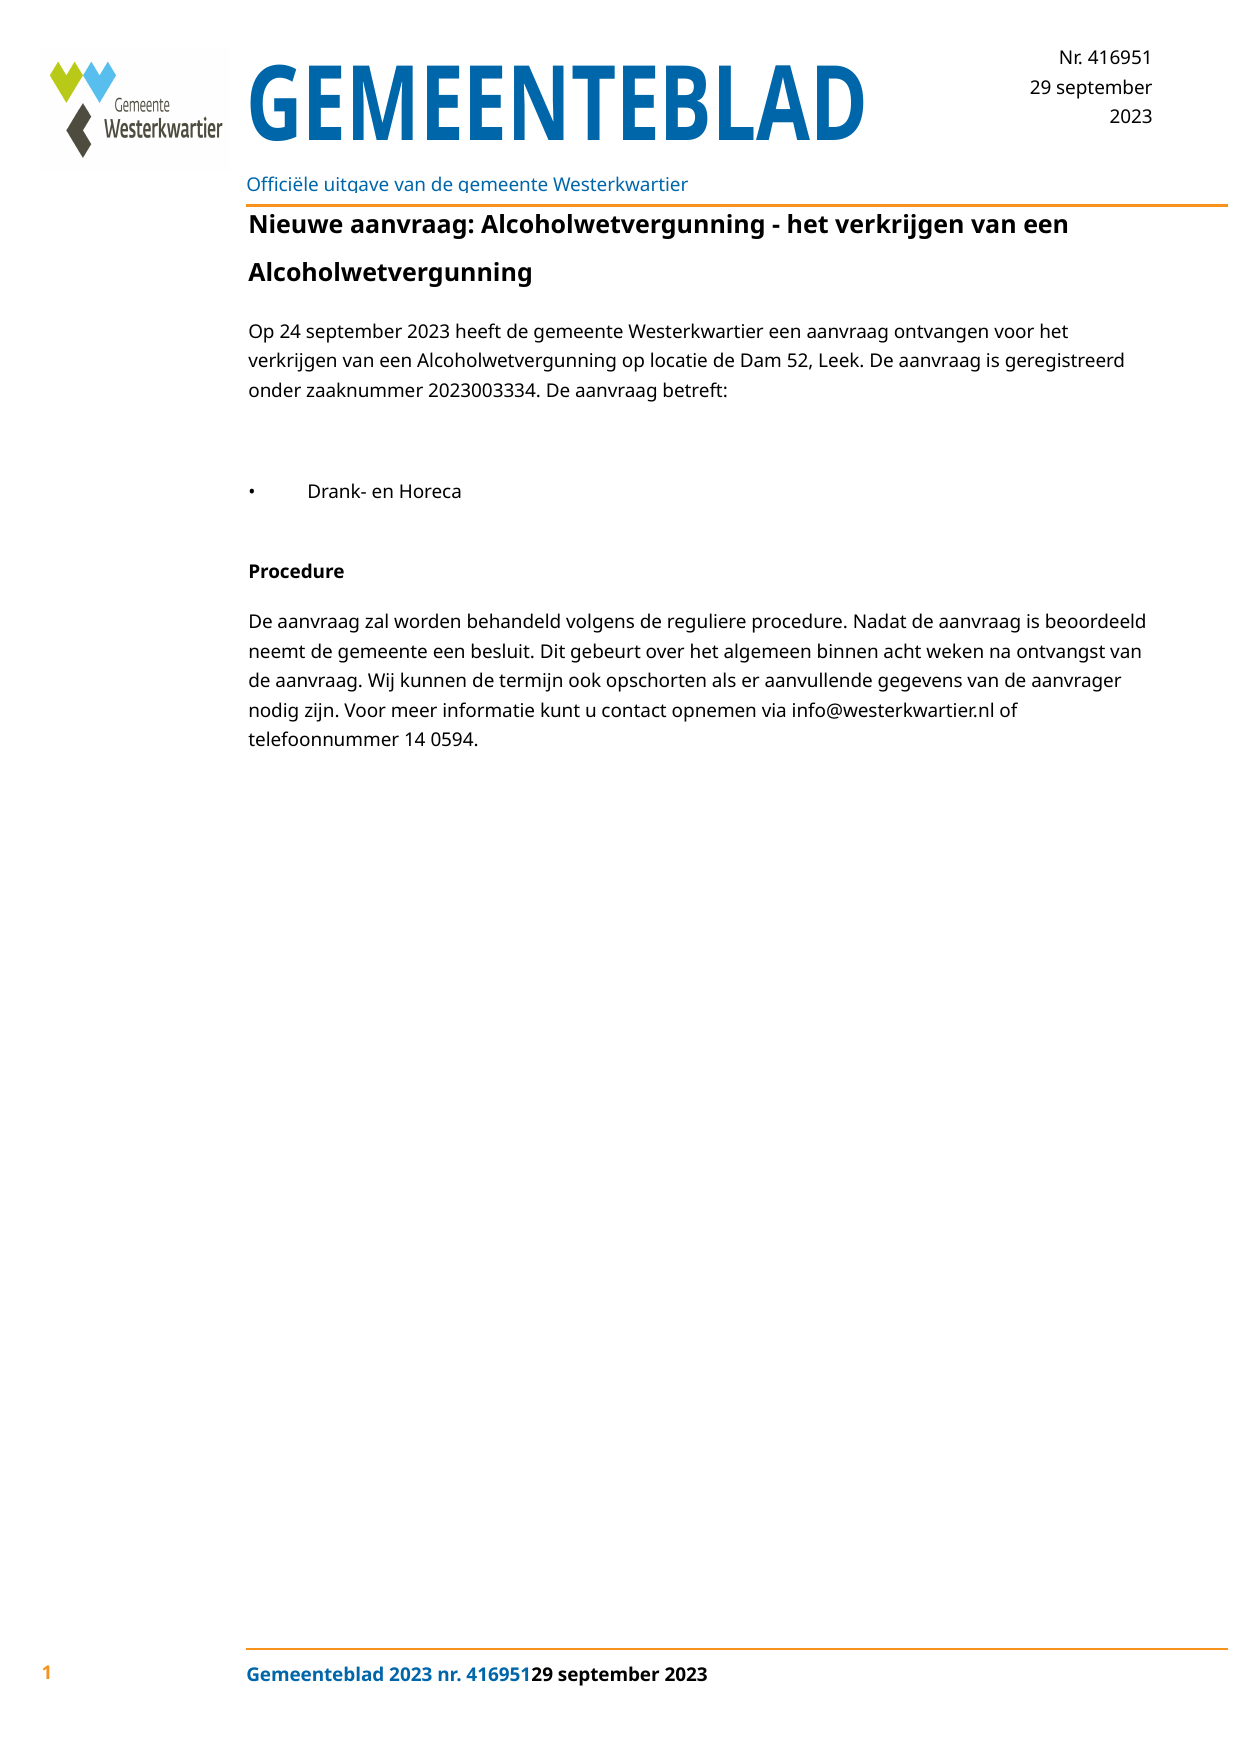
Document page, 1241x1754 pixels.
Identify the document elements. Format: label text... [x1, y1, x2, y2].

text De aanvraag zal worden behandeld volgens de reguliere procedure. Nadat de aanvraag is beoordeeld neemt de gemeente een besluit. Dit gebeurt over het algemeen binnen acht weken na ontvangst van de aanvraag. Wij kunnen de termijn ook opschorten als er aanvullende gegevens van de aanvrager nodig zijn. Voor meer informatie kunt u contact opnemen via info@westerkwartier.nl of telefoonnummer 14 0594. [248, 608, 1152, 752]
text Op 24 september 2023 heeft de gemeente Westerkwartier een aanvraag ontvangen voor het verkrijgen van een Alcoholwetvergunning op locatie de Dam 52, Leek. De aanvraag is geregistreerd onder zaaknummer 2023003334. De aanvraag betreft: [248, 318, 1152, 403]
text Procedure [248, 558, 1152, 584]
picture [41, 47, 231, 172]
text Nieuwe aanvraag: Alcoholwetvergunning - het verkrijgen van een Alcoholwetvergunning [248, 207, 1152, 288]
list Drank- en Horeca [248, 478, 1152, 504]
